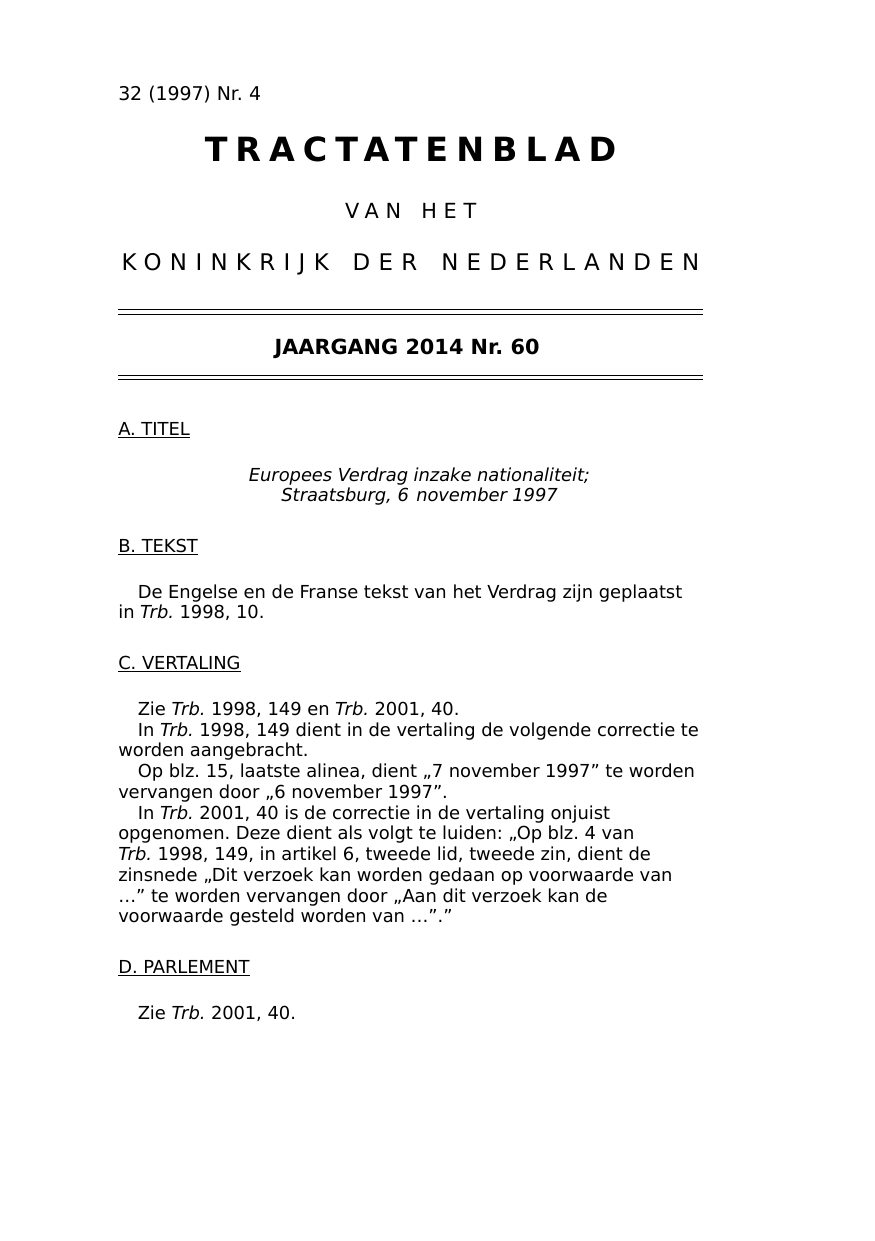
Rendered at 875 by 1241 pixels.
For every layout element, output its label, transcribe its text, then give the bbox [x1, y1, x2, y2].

text VAN HET [118, 199, 703, 223]
text Zie Trb. 2001, 40. [118, 1003, 703, 1023]
subtitle D. PARLEMENT [118, 957, 703, 978]
subtitle A. TITEL [118, 419, 703, 439]
text Zie Trb. 1998, 149 en Trb. 2001, 40. [118, 699, 703, 719]
text TRACTATENBLAD [118, 130, 703, 169]
text In Trb. 1998, 149 dient in de vertaling de volgende correctie te worden aangebracht. [118, 719, 703, 761]
text Straatsburg, 6 november 1997 [118, 485, 703, 506]
text De Engelse en de Franse tekst van het Verdrag zijn geplaatst in Trb. 1998, 10. [118, 582, 703, 623]
text Op blz. 15, laatste alinea, dient „7 november 1997” te worden vervangen door „6 november 1997”. [118, 761, 703, 802]
text Europees Verdrag inzake nationaliteit; [118, 464, 703, 485]
subtitle C. VERTALING [118, 653, 703, 674]
text KONINKRIJK DER NEDERLANDEN [118, 249, 703, 276]
text 32 (1997) Nr. 4 [118, 83, 703, 105]
text In Trb. 2001, 40 is de correctie in de vertaling onjuist opgenomen. Deze dient als volgt te luiden: „Op blz. 4 van Trb. 1998, 149, in artikel 6, tweede lid, tweede zin, dient de zinsnede „Dit verzoek kan worden gedaan op voorwaarde van …” te worden vervangen door „Aan dit verzoek kan de voorwaarde gesteld worden van …”.” [118, 802, 703, 927]
subtitle B. TEKST [118, 536, 703, 557]
text JAARGANG 2014 Nr. 60 [118, 335, 703, 359]
